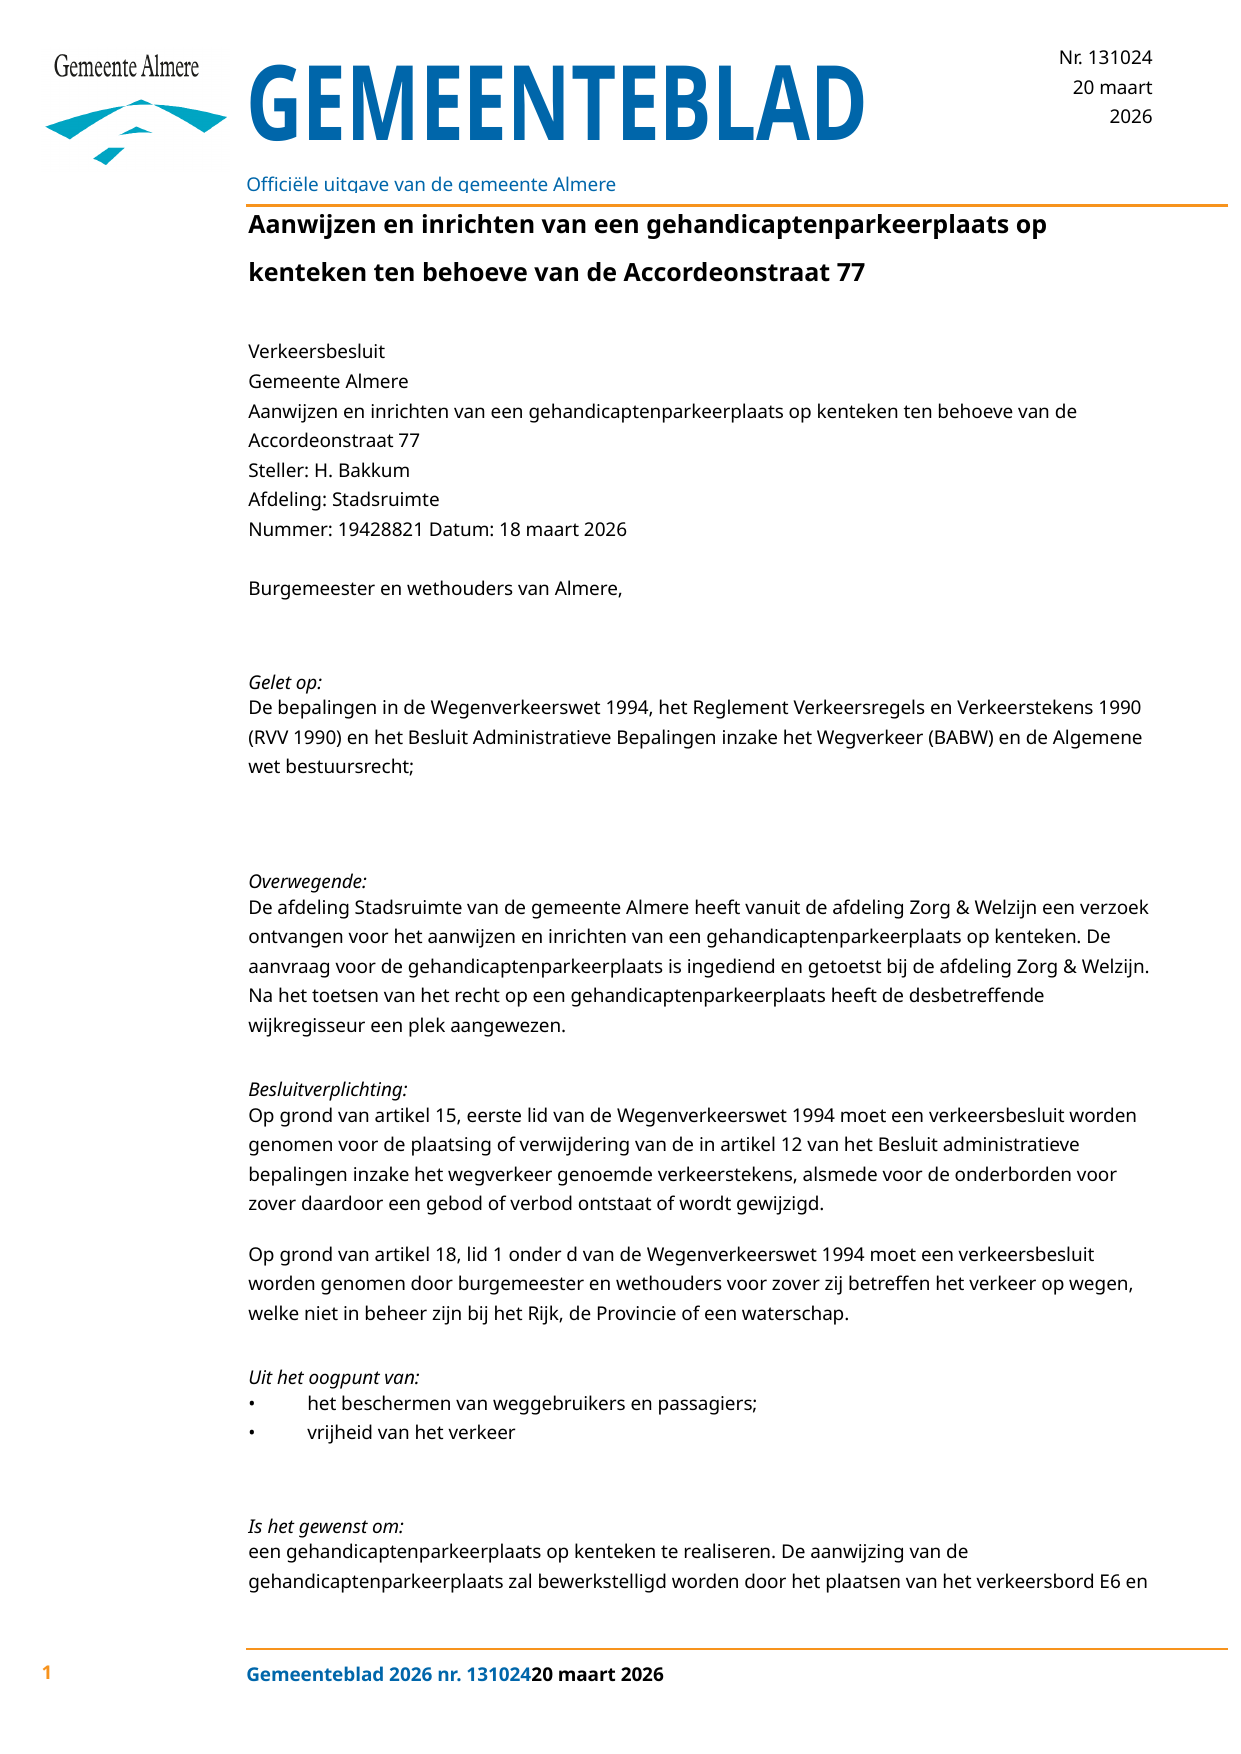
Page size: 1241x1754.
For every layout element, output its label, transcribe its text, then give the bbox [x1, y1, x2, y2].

text Besluitverplichting: [248, 1076, 1152, 1102]
text Verkeersbesluit [248, 339, 1152, 364]
text Uit het oogpunt van: [248, 1364, 1152, 1390]
text Op grond van artikel 18, lid 1 onder d van de Wegenverkeerswet 1994 moet een verkeersbesluit worden genomen door burgemeester en wethouders voor zover zij betreffen het verkeer op wegen, welke niet in beheer zijn bij het Rijk, de Provincie of een waterschap. [248, 1241, 1152, 1326]
text Gelet op: [248, 669, 1152, 694]
picture [41, 47, 231, 172]
text Aanwijzen en inrichten van een gehandicaptenparkeerplaats op kenteken ten behoeve van de Accordeonstraat 77 [248, 398, 1152, 453]
text Overwegende: [248, 868, 1152, 894]
text een gehandicaptenparkeerplaats op kenteken te realiseren. De aanwijzing van de gehandicaptenparkeerplaats zal bewerkstelligd worden door het plaatsen van het verkeersbord E6 en [248, 1539, 1152, 1594]
text Is het gewenst om: [248, 1513, 1152, 1539]
list het beschermen van weggebruikers en passagiers; [248, 1390, 1152, 1416]
text Nummer: 19428821 Datum: 18 maart 2026 [248, 516, 1152, 542]
text Gemeente Almere [248, 368, 1152, 394]
list vrijheid van het verkeer [248, 1419, 1152, 1445]
text Aanwijzen en inrichten van een gehandicaptenparkeerplaats op kenteken ten behoeve van de Accordeonstraat 77 [248, 207, 1152, 288]
text Afdeling: Stadsruimte [248, 487, 1152, 512]
text De bepalingen in de Wegenverkeerswet 1994, het Reglement Verkeersregels en Verkeerstekens 1990 (RVV 1990) en het Besluit Administratieve Bepalingen inzake het Wegverkeer (BABW) en de Algemene wet bestuursrecht; [248, 694, 1152, 779]
text Burgemeester en wethouders van Almere, [248, 575, 1152, 601]
text Steller: H. Bakkum [248, 457, 1152, 483]
text Op grond van artikel 15, eerste lid van de Wegenverkeerswet 1994 moet een verkeersbesluit worden genomen voor de plaatsing of verwijdering van de in artikel 12 van het Besluit administratieve bepalingen inzake het wegverkeer genoemde verkeerstekens, alsmede voor de onderborden voor zover daardoor een gebod of verbod ontstaat of wordt gewijzigd. [248, 1102, 1152, 1216]
text De afdeling Stadsruimte van de gemeente Almere heeft vanuit de afdeling Zorg & Welzijn een verzoek ontvangen voor het aanwijzen en inrichten van een gehandicaptenparkeerplaats op kenteken. De aanvraag voor de gehandicaptenparkeerplaats is ingediend en getoetst bij de afdeling Zorg & Welzijn. Na het toetsen van het recht op een gehandicaptenparkeerplaats heeft de desbetreffende wijkregisseur een plek aangewezen. [248, 894, 1152, 1038]
